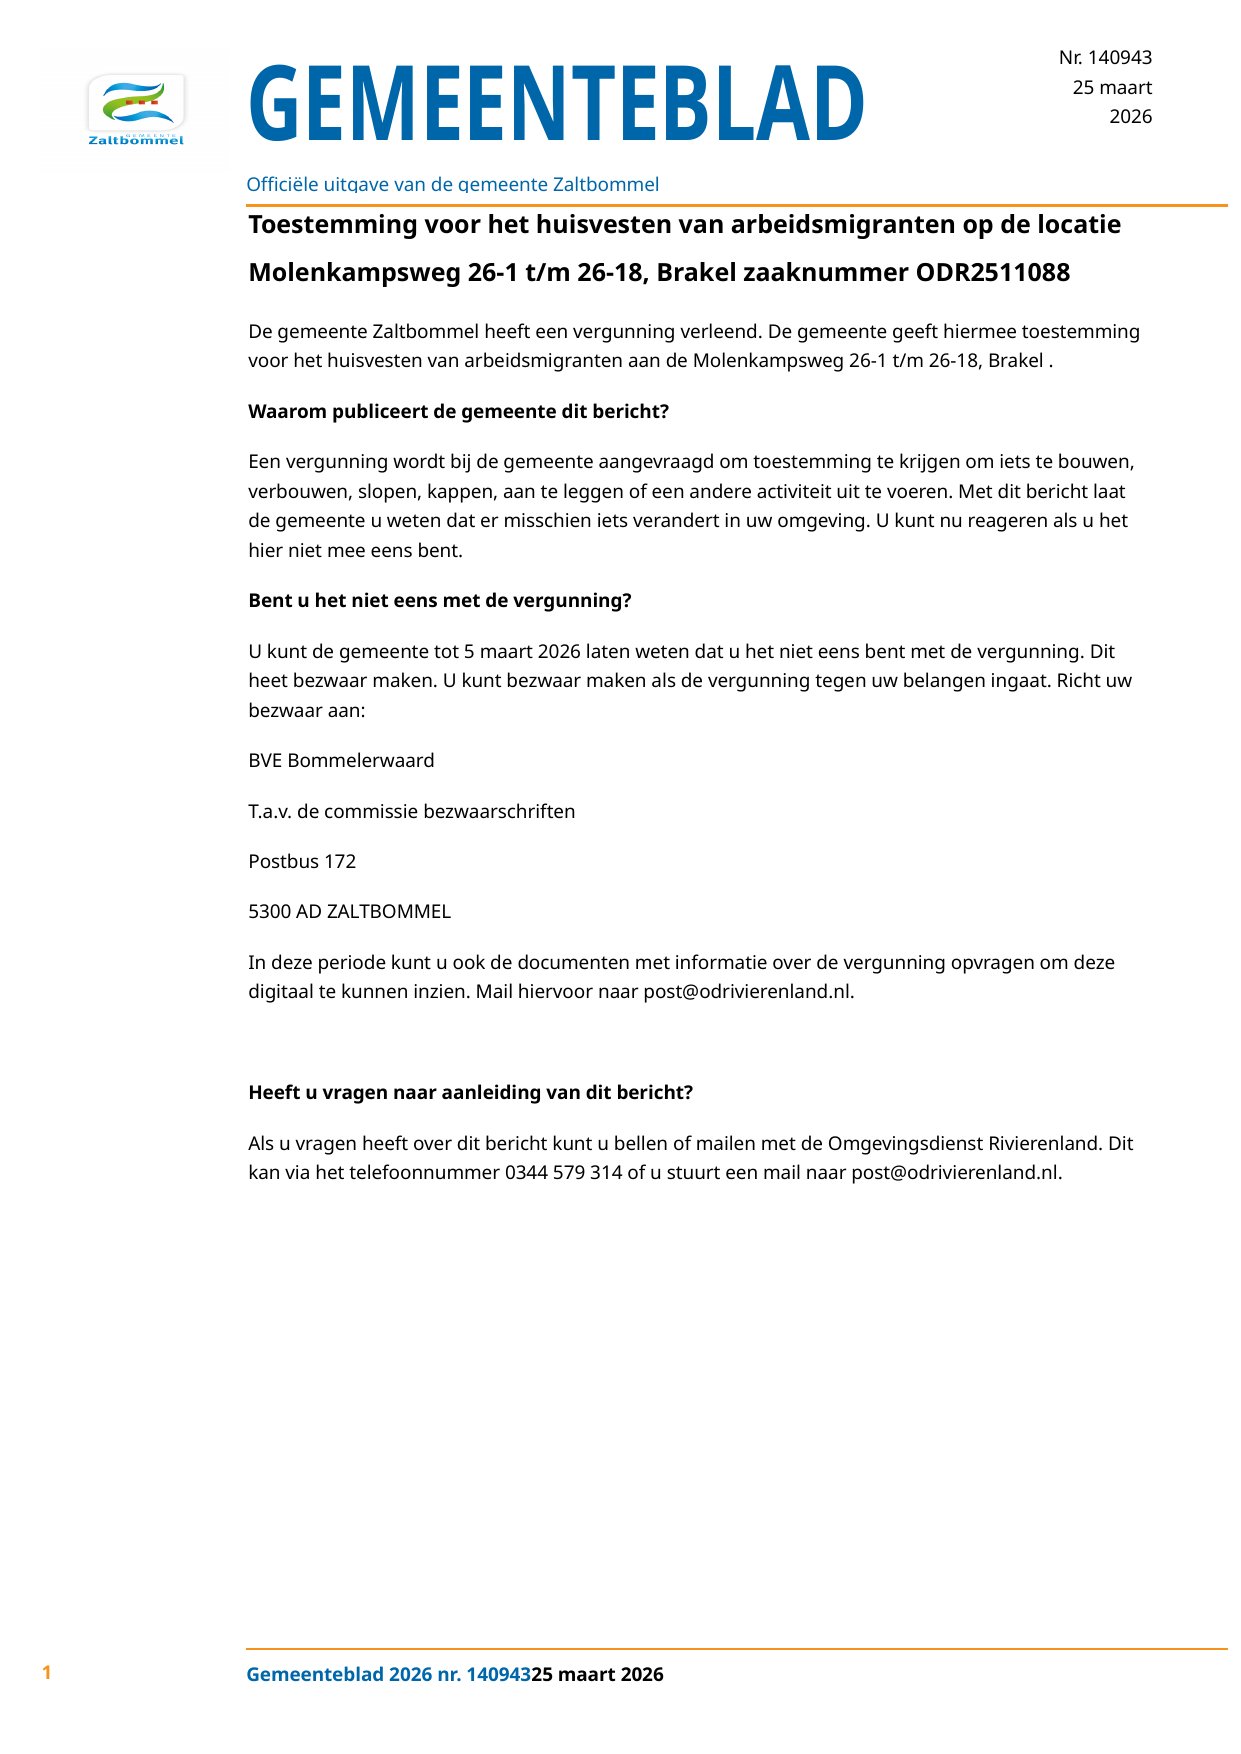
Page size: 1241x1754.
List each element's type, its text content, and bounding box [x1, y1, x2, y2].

text Als u vragen heeft over dit bericht kunt u bellen of mailen met de Omgevingsdienst Rivierenland. Dit kan via het telefoonnummer 0344 579 314 of u stuurt een mail naar post@odrivierenland.nl. [248, 1130, 1152, 1185]
text Toestemming voor het huisvesten van arbeidsmigranten op de locatie Molenkampsweg 26-1 t/m 26-18, Brakel zaaknummer ODR2511088 [248, 207, 1152, 288]
text Heeft u vragen naar aanleiding van dit bericht? [248, 1079, 1152, 1105]
text Bent u het niet eens met de vergunning? [248, 587, 1152, 613]
text Een vergunning wordt bij de gemeente aangevraagd om toestemming te krijgen om iets te bouwen, verbouwen, slopen, kappen, aan te leggen of een andere activiteit uit te voeren. Met dit bericht laat de gemeente u weten dat er misschien iets verandert in uw omgeving. U kunt nu reageren als u het hier niet mee eens bent. [248, 448, 1152, 563]
picture [41, 47, 231, 172]
text De gemeente Zaltbommel heeft een vergunning verleend. De gemeente geeft hiermee toestemming voor het huisvesten van arbeidsmigranten aan de Molenkampsweg 26-1 t/m 26-18, Brakel . [248, 318, 1152, 373]
text In deze periode kunt u ook de documenten met informatie over de vergunning opvragen om deze digitaal te kunnen inzien. Mail hiervoor naar post@odrivierenland.nl. [248, 949, 1152, 1004]
text Waarom publiceert de gemeente dit bericht? [248, 398, 1152, 424]
text BVE Bommelerwaard [248, 747, 1152, 773]
text U kunt de gemeente tot 5 maart 2026 laten weten dat u het niet eens bent met de vergunning. Dit heet bezwaar maken. U kunt bezwaar maken als de vergunning tegen uw belangen ingaat. Richt uw bezwaar aan: [248, 638, 1152, 723]
text 5300 AD ZALTBOMMEL [248, 899, 1152, 924]
text Postbus 172 [248, 848, 1152, 874]
text T.a.v. de commissie bezwaarschriften [248, 798, 1152, 824]
